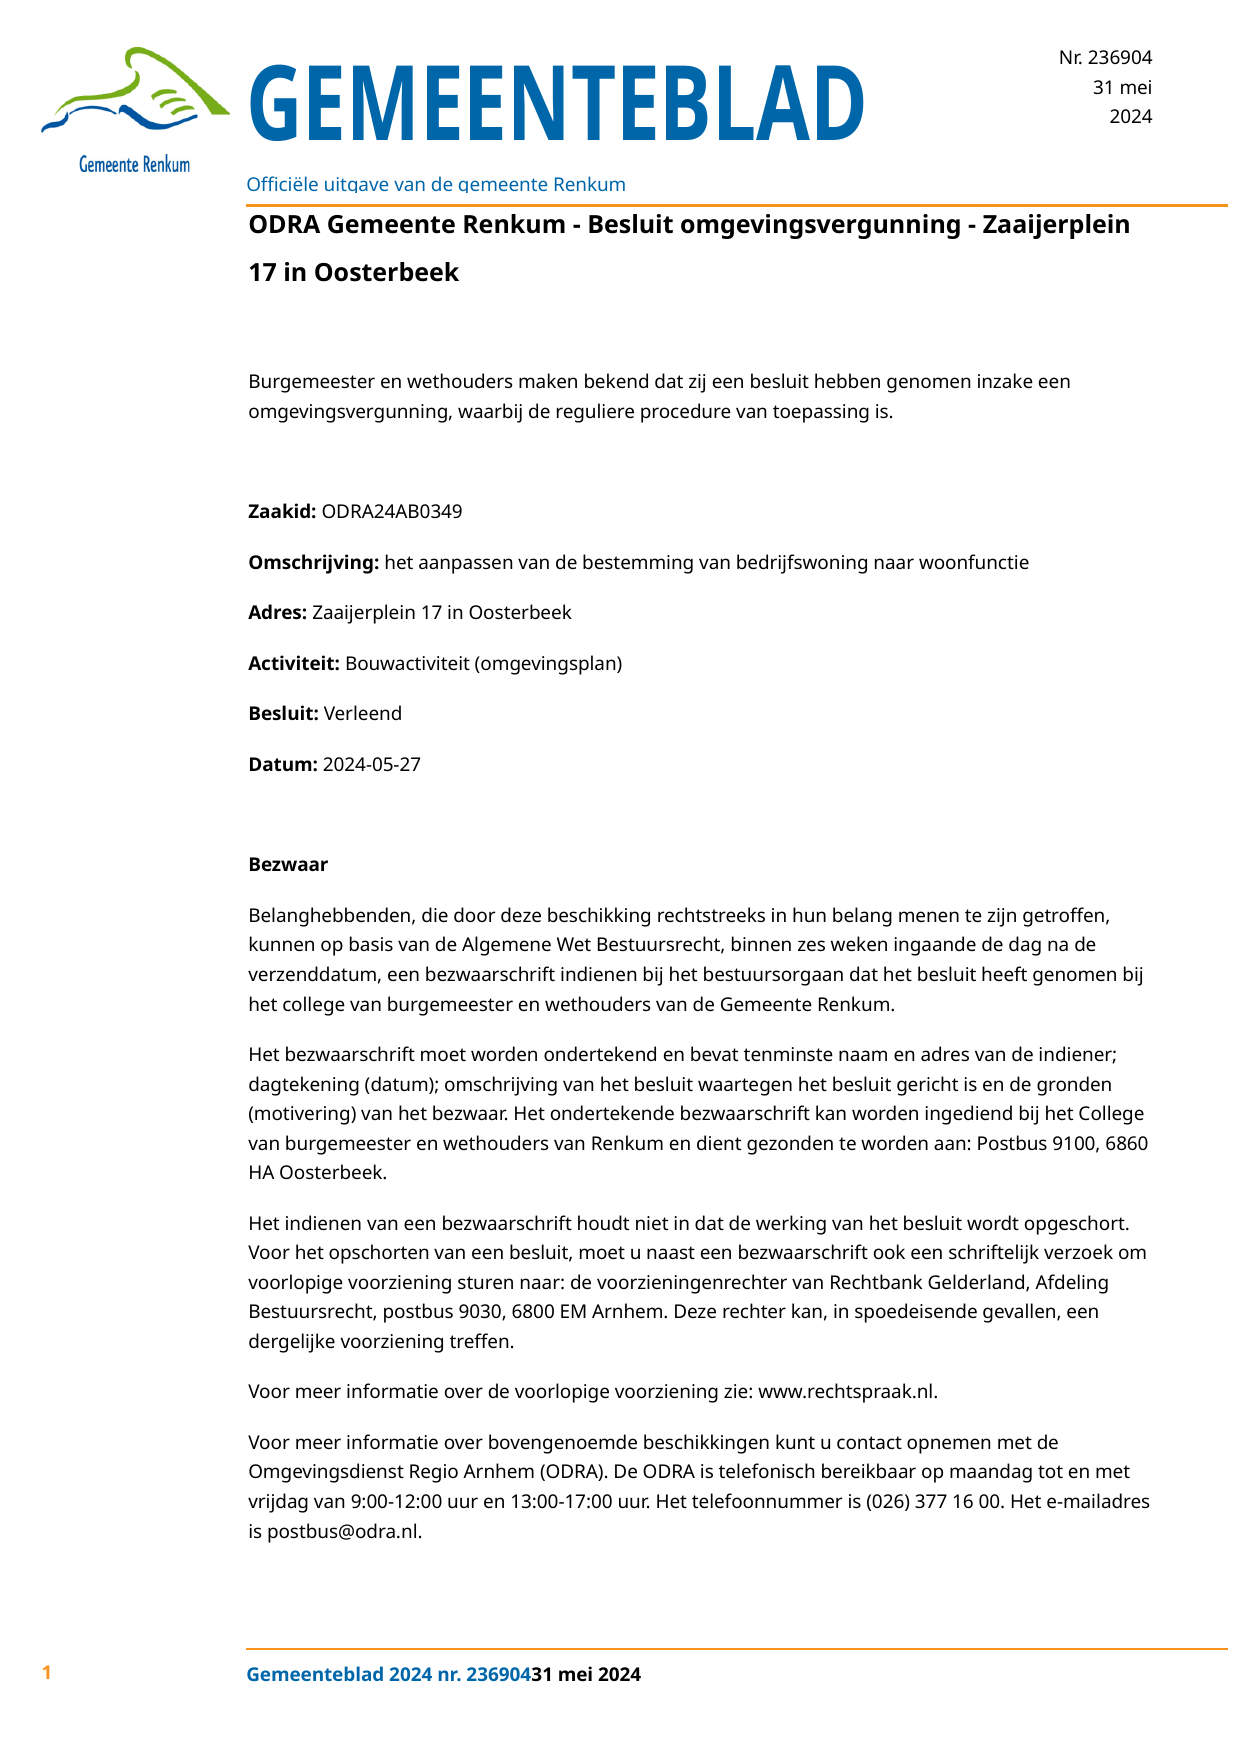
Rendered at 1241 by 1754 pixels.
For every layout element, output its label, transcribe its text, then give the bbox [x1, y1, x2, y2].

text Adres: Zaaijerplein 17 in Oosterbeek [248, 599, 1152, 625]
text Omschrijving: het aanpassen van de bestemming van bedrijfswoning naar woonfunctie [248, 549, 1152, 575]
text Zaakid: ODRA24AB0349 [248, 499, 1152, 524]
text Datum: 2024-05-27 [248, 751, 1152, 777]
text Het indienen van een bezwaarschrift houdt niet in dat de werking van het besluit wordt opgeschort. Voor het opschorten van een besluit, moet u naast een bezwaarschrift ook een schriftelijk verzoek om voorlopige voorziening sturen naar: de voorzieningenrechter van Rechtbank Gelderland, Afdeling Bestuursrecht, postbus 9030, 6800 EM Arnhem. Deze rechter kan, in spoedeisende gevallen, een dergelijke voorziening treffen. [248, 1210, 1152, 1354]
picture [41, 47, 231, 172]
text Besluit: Verleend [248, 700, 1152, 726]
text Activiteit: Bouwactiviteit (omgevingsplan) [248, 650, 1152, 676]
text Belanghebbenden, die door deze beschikking rechtstreeks in hun belang menen te zijn getroffen, kunnen op basis van de Algemene Wet Bestuursrecht, binnen zes weken ingaande de dag na de verzenddatum, een bezwaarschrift indienen bij het bestuursorgaan dat het besluit heeft genomen bij het college van burgemeester en wethouders van de Gemeente Renkum. [248, 902, 1152, 1017]
text Bezwaar [248, 852, 1152, 877]
text Burgemeester en wethouders maken bekend dat zij een besluit hebben genomen inzake een omgevingsvergunning, waarbij de reguliere procedure van toepassing is. [248, 368, 1152, 424]
text Het bezwaarschrift moet worden ondertekend en bevat tenminste naam en adres van de indiener; dagtekening (datum); omschrijving van het besluit waartegen het besluit gericht is en de gronden (motivering) van het bezwaar. Het ondertekende bezwaarschrift kan worden ingediend bij het College van burgemeester en wethouders van Renkum en dient gezonden te worden aan: Postbus 9100, 6860 HA Oosterbeek. [248, 1041, 1152, 1185]
text ODRA Gemeente Renkum - Besluit omgevingsvergunning - Zaaijerplein 17 in Oosterbeek [248, 207, 1152, 288]
text Voor meer informatie over bovengenoemde beschikkingen kunt u contact opnemen met de Omgevingsdienst Regio Arnhem (ODRA). De ODRA is telefonisch bereikbaar op maandag tot en met vrijdag van 9:00-12:00 uur en 13:00-17:00 uur. Het telefoonnummer is (026) 377 16 00. Het e-mailadres is postbus@odra.nl. [248, 1429, 1152, 1544]
text Voor meer informatie over de voorlopige voorziening zie: www.rechtspraak.nl. [248, 1379, 1152, 1404]
